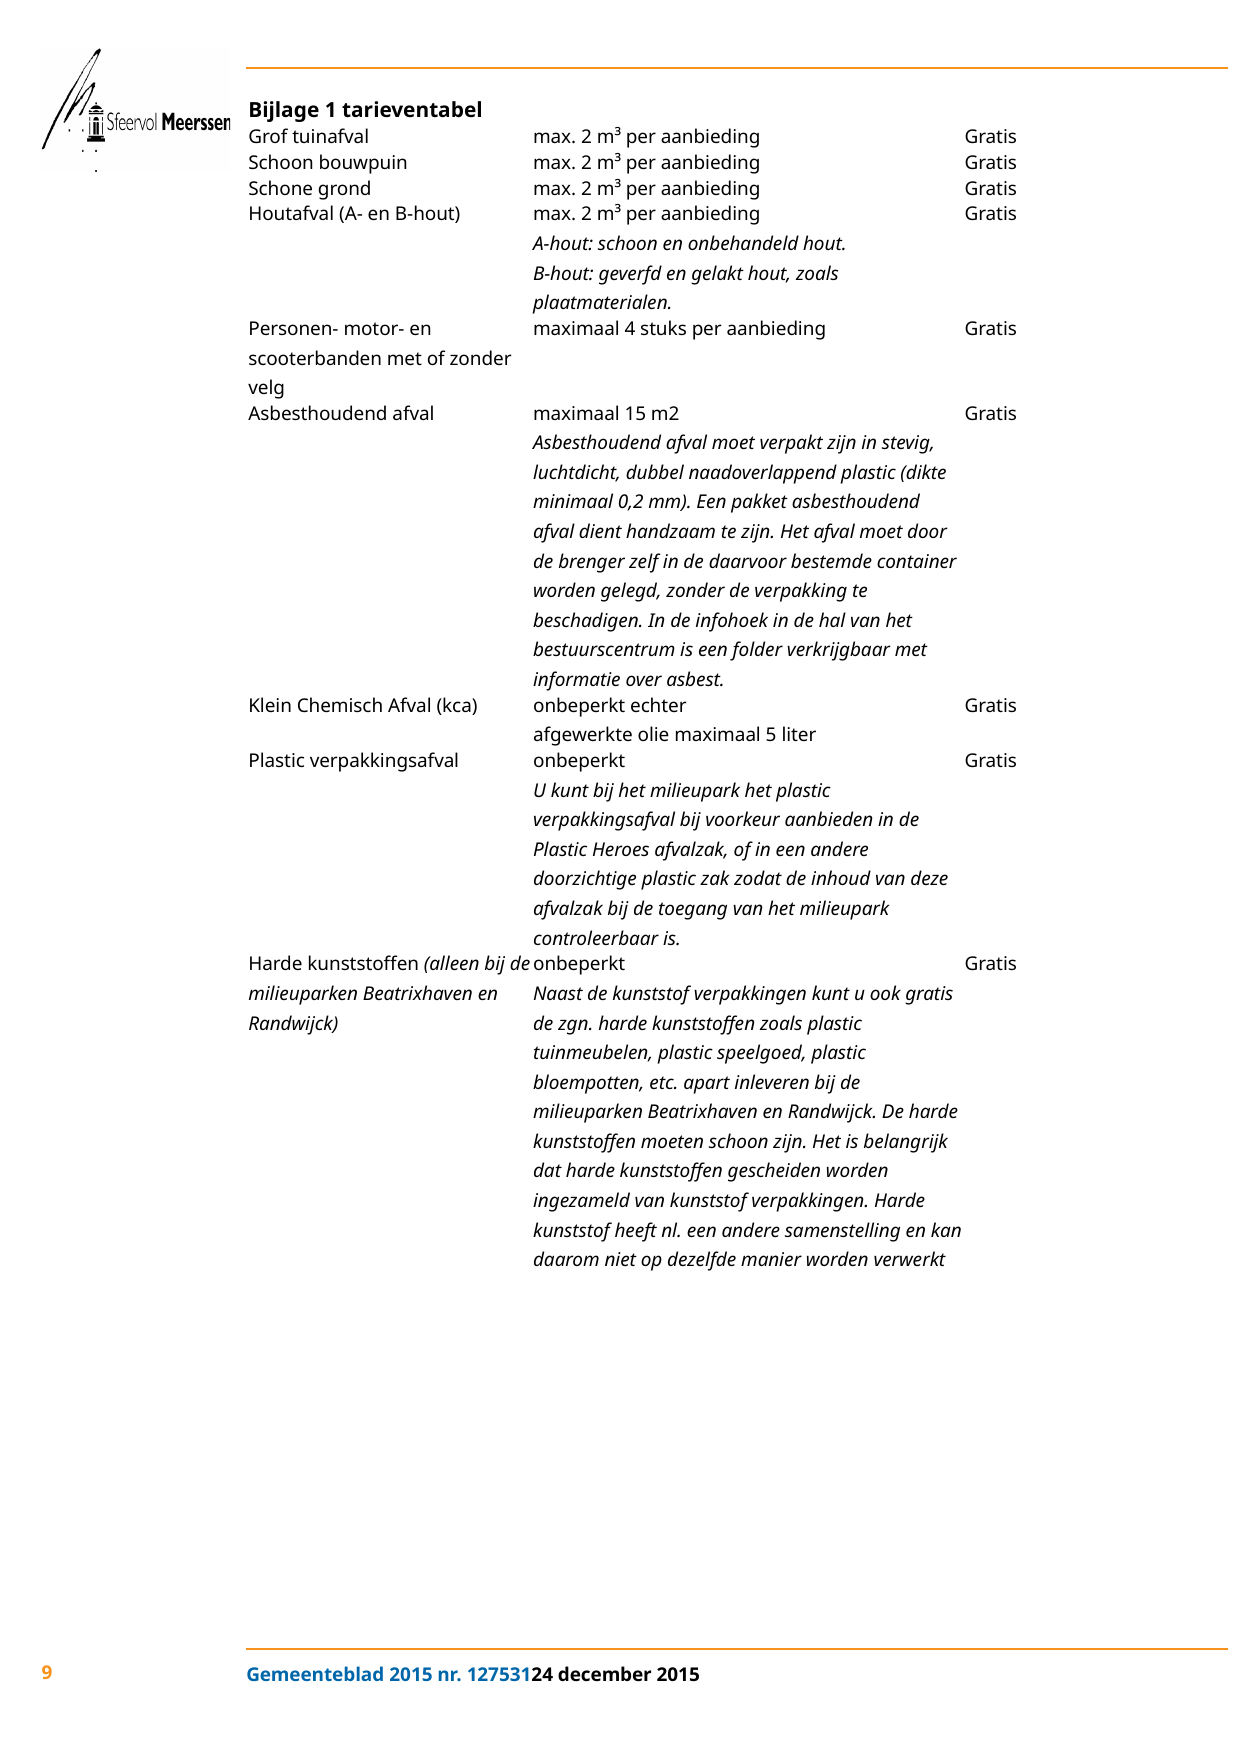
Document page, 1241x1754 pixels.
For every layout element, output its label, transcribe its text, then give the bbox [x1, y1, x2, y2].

table_cell max. 2 m³ per aanbieding [533, 175, 964, 201]
table_cell max. 2 m³ per aanbieding A-hout: schoon en onbehandeld hout. B-hout: geverfd en gelakt hout, zoals plaatmaterialen. [533, 201, 964, 315]
table_header max. 2 m³ per aanbieding [533, 124, 964, 149]
table_cell Gratis [964, 201, 1152, 315]
table_cell onbeperkt Naast de kunststof verpakkingen kunt u ook gratis de zgn. harde kunststoffen zoals plastic tuinmeubelen, plastic speelgoed, plastic bloempotten, etc. apart inleveren bij de milieuparken Beatrixhaven en Randwijck. De harde kunststoffen moeten schoon zijn. Het is belangrijk dat harde kunststoffen gescheiden worden ingezameld van kunststof verpakkingen. Harde kunststof heeft nl. een andere samenstelling en kan daarom niet op dezelfde manier worden verwerkt [533, 951, 964, 1272]
table_cell Gratis [964, 315, 1152, 400]
table_cell Personen- motor- en scooterbanden met of zonder velg [248, 315, 533, 400]
text Bijlage 1 tarieventabel [248, 95, 1152, 123]
table_cell Klein Chemisch Afval (kca) [248, 692, 533, 747]
picture [41, 47, 231, 172]
table_cell Gratis [964, 692, 1152, 747]
table_cell Gratis [964, 175, 1152, 201]
table_header Grof tuinafval [248, 124, 533, 149]
table_cell maximaal 4 stuks per aanbieding [533, 315, 964, 400]
table_cell onbeperkt U kunt bij het milieupark het plastic verpakkingsafval bij voorkeur aanbieden in de Plastic Heroes afvalzak, of in een andere doorzichtige plastic zak zodat de inhoud van deze afvalzak bij de toegang van het milieupark controleerbaar is. [533, 747, 964, 951]
table_cell Asbesthoudend afval [248, 400, 533, 692]
table_cell Schoon bouwpuin [248, 149, 533, 175]
table_cell Gratis [964, 400, 1152, 692]
table_cell Gratis [964, 951, 1152, 1272]
table_cell max. 2 m³ per aanbieding [533, 149, 964, 175]
table_cell Schone grond [248, 175, 533, 201]
table_header Gratis [964, 124, 1152, 149]
table_cell Plastic verpakkingsafval [248, 747, 533, 951]
table_cell Harde kunststoffen (alleen bij de milieuparken Beatrixhaven en Randwijck) [248, 951, 533, 1272]
table_cell Gratis [964, 149, 1152, 175]
table_cell Gratis [964, 747, 1152, 951]
table_cell onbeperkt echter afgewerkte olie maximaal 5 liter [533, 692, 964, 747]
table_cell maximaal 15 m2 Asbesthoudend afval moet verpakt zijn in stevig, luchtdicht, dubbel naadoverlappend plastic (dikte minimaal 0,2 mm). Een pakket asbesthoudend afval dient handzaam te zijn. Het afval moet door de brenger zelf in de daarvoor bestemde container worden gelegd, zonder de verpakking te beschadigen. In de infohoek in de hal van het bestuurscentrum is een folder verkrijgbaar met informatie over asbest. [533, 400, 964, 692]
table_cell Houtafval (A- en B-hout) [248, 201, 533, 315]
